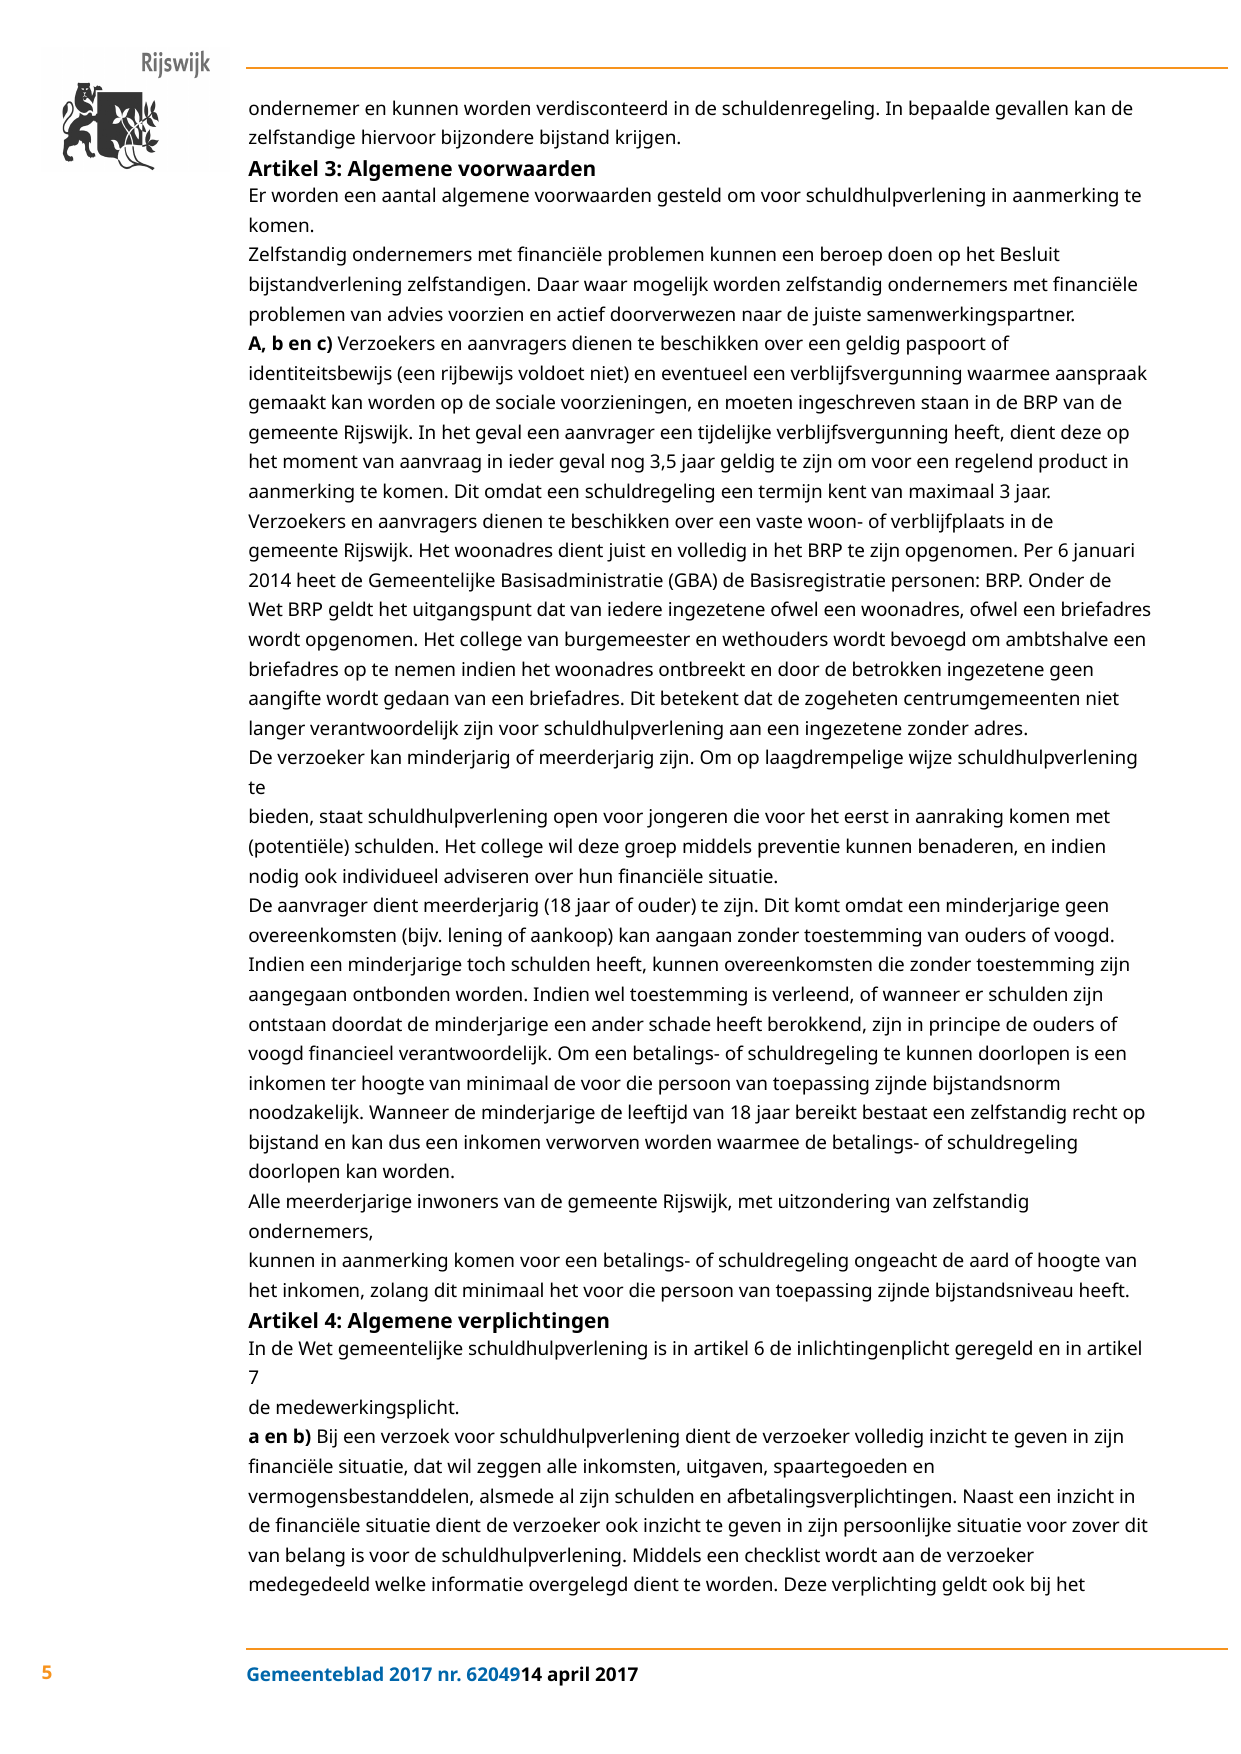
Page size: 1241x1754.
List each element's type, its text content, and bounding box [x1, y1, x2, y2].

text Wet BRP geldt het uitgangspunt dat van iedere ingezetene ofwel een woonadres, ofwel een briefadres [248, 597, 1152, 622]
text bijstand en kan dus een inkomen verworven worden waarmee de betalings- of schuldregeling [248, 1129, 1152, 1155]
text overeenkomsten (bijv. lening of aankoop) kan aangaan zonder toestemming van ouders of voogd. [248, 922, 1152, 948]
text komen. [248, 212, 1152, 238]
text aangifte wordt gedaan van een briefadres. Dit betekent dat de zogeheten centrumgemeenten niet [248, 685, 1152, 711]
text identiteitsbewijs (een rijbewijs voldoet niet) en eventueel een verblijfsvergunning waarmee aanspraak [248, 360, 1152, 386]
text van belang is voor de schuldhulpverlening. Middels een checklist wordt aan de verzoeker [248, 1542, 1152, 1568]
text Artikel 4: Algemene verplichtingen [248, 1307, 1152, 1335]
text De aanvrager dient meerderjarig (18 jaar of ouder) te zijn. Dit komt omdat een minderjarige geen [248, 892, 1152, 918]
text gemaakt kan worden op de sociale voorzieningen, en moeten ingeschreven staan in de BRP van de [248, 389, 1152, 415]
text langer verantwoordelijk zijn voor schuldhulpverlening aan een ingezetene zonder adres. [248, 715, 1152, 741]
text aanmerking te komen. Dit omdat een schuldregeling een termijn kent van maximaal 3 jaar. [248, 478, 1152, 504]
text 2014 heet de Gemeentelijke Basisadministratie (GBA) de Basisregistratie personen: BRP. Onder de [248, 567, 1152, 593]
text Alle meerderjarige inwoners van de gemeente Rijswijk, met uitzondering van zelfstandig ondernemers, [248, 1188, 1152, 1243]
text noodzakelijk. Wanneer de minderjarige de leeftijd van 18 jaar bereikt bestaat een zelfstandig recht op [248, 1099, 1152, 1125]
text In de Wet gemeentelijke schuldhulpverlening is in artikel 6 de inlichtingenplicht geregeld en in artikel 7 [248, 1335, 1152, 1390]
text (potentiële) schulden. Het college wil deze groep middels preventie kunnen benaderen, en indien [248, 833, 1152, 859]
text Artikel 3: Algemene voorwaarden [248, 154, 1152, 182]
text ontstaan doordat de minderjarige een ander schade heeft berokkend, zijn in principe de ouders of [248, 1011, 1152, 1036]
text bijstandverlening zelfstandigen. Daar waar mogelijk worden zelfstandig ondernemers met financiële [248, 271, 1152, 297]
text kunnen in aanmerking komen voor een betalings- of schuldregeling ongeacht de aard of hoogte van [248, 1247, 1152, 1273]
text Zelfstandig ondernemers met financiële problemen kunnen een beroep doen op het Besluit [248, 242, 1152, 267]
text de financiële situatie dient de verzoeker ook inzicht te geven in zijn persoonlijke situatie voor zover dit [248, 1512, 1152, 1538]
text medegedeeld welke informatie overgelegd dient te worden. Deze verplichting geldt ook bij het [248, 1572, 1152, 1597]
text de medewerkingsplicht. [248, 1394, 1152, 1420]
text ondernemer en kunnen worden verdisconteerd in de schuldenregeling. In bepaalde gevallen kan de [248, 95, 1152, 121]
text zelfstandige hiervoor bijzondere bijstand krijgen. [248, 124, 1152, 150]
text bieden, staat schuldhulpverlening open voor jongeren die voor het eerst in aanraking komen met [248, 804, 1152, 829]
text gemeente Rijswijk. In het geval een aanvrager een tijdelijke verblijfsvergunning heeft, dient deze op [248, 419, 1152, 445]
text inkomen ter hoogte van minimaal de voor die persoon van toepassing zijnde bijstandsnorm [248, 1070, 1152, 1096]
text problemen van advies voorzien en actief doorverwezen naar de juiste samenwerkingspartner. [248, 301, 1152, 326]
text voogd financieel verantwoordelijk. Om een betalings- of schuldregeling te kunnen doorlopen is een [248, 1040, 1152, 1066]
text doorlopen kan worden. [248, 1159, 1152, 1184]
text A, b en c) Verzoekers en aanvragers dienen te beschikken over een geldig paspoort of [248, 330, 1152, 356]
text Indien een minderjarige toch schulden heeft, kunnen overeenkomsten die zonder toestemming zijn [248, 952, 1152, 977]
text Er worden een aantal algemene voorwaarden gesteld om voor schuldhulpverlening in aanmerking te [248, 182, 1152, 208]
text De verzoeker kan minderjarig of meerderjarig zijn. Om op laagdrempelige wijze schuldhulpverlening te [248, 744, 1152, 800]
text het moment van aanvraag in ieder geval nog 3,5 jaar geldig te zijn om voor een regelend product in [248, 449, 1152, 474]
text financiële situatie, dat wil zeggen alle inkomsten, uitgaven, spaartegoeden en [248, 1453, 1152, 1479]
text nodig ook individueel adviseren over hun financiële situatie. [248, 863, 1152, 888]
text het inkomen, zolang dit minimaal het voor die persoon van toepassing zijnde bijstandsniveau heeft. [248, 1277, 1152, 1303]
picture [41, 47, 231, 172]
text a en b) Bij een verzoek voor schuldhulpverlening dient de verzoeker volledig inzicht te geven in zijn [248, 1424, 1152, 1449]
text aangegaan ontbonden worden. Indien wel toestemming is verleend, of wanneer er schulden zijn [248, 981, 1152, 1007]
text wordt opgenomen. Het college van burgemeester en wethouders wordt bevoegd om ambtshalve een [248, 626, 1152, 652]
text Verzoekers en aanvragers dienen te beschikken over een vaste woon- of verblijfplaats in de [248, 508, 1152, 533]
text gemeente Rijswijk. Het woonadres dient juist en volledig in het BRP te zijn opgenomen. Per 6 januari [248, 537, 1152, 563]
text vermogensbestanddelen, alsmede al zijn schulden en afbetalingsverplichtingen. Naast een inzicht in [248, 1483, 1152, 1509]
text briefadres op te nemen indien het woonadres ontbreekt en door de betrokken ingezetene geen [248, 656, 1152, 681]
